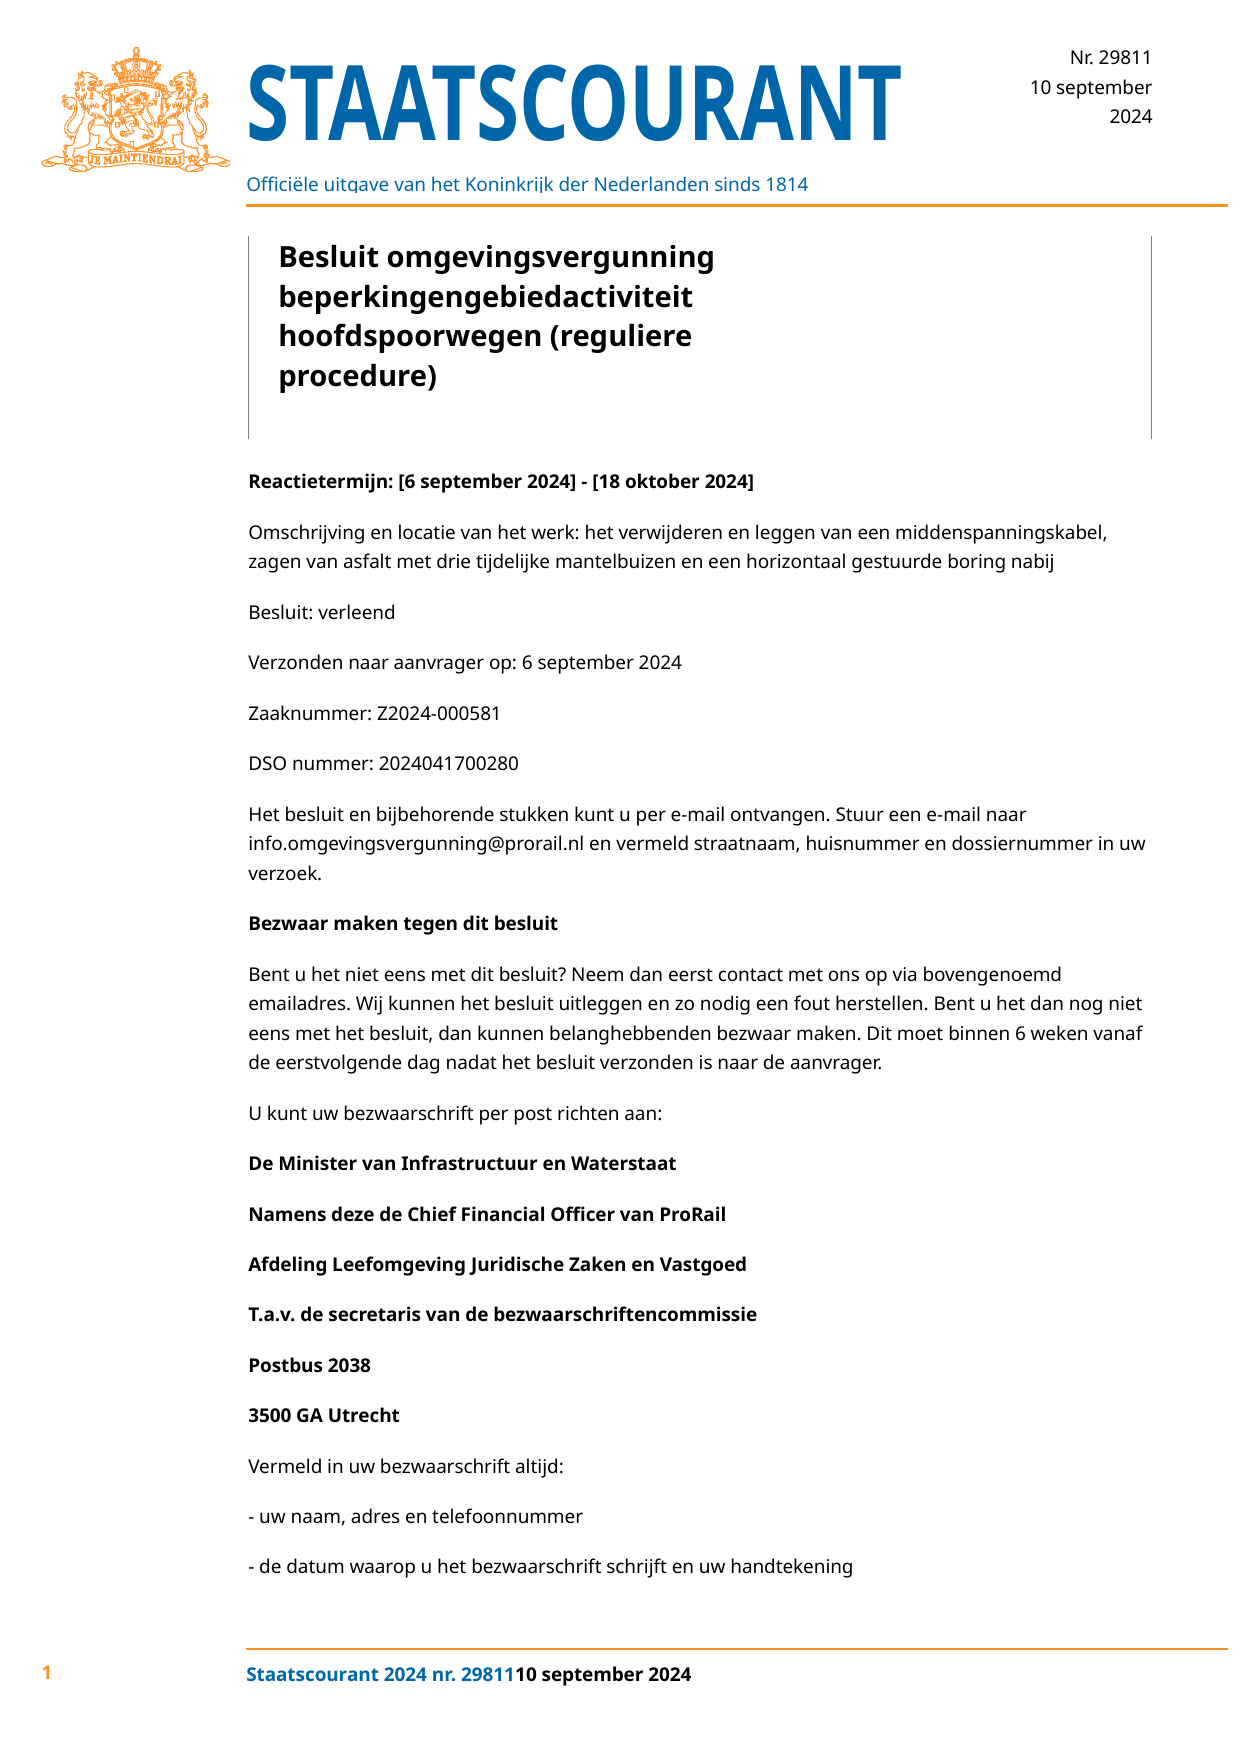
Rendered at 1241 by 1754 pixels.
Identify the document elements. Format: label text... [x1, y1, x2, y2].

text De Minister van Infrastructuur en Waterstaat [248, 1150, 1152, 1176]
text Het besluit en bijbehorende stukken kunt u per e-mail ontvangen. Stuur een e-mail naar info.omgevingsvergunning@prorail.nl en vermeld straatnaam, huisnummer en dossiernummer in uw verzoek. [248, 801, 1152, 886]
text 3500 GA Utrecht [248, 1402, 1152, 1428]
text DSO nummer: 2024041700280 [248, 750, 1152, 776]
text - de datum waarop u het bezwaarschrift schrijft en uw handtekening [248, 1554, 1152, 1579]
text Namens deze de Chief Financial Officer van ProRail [248, 1201, 1152, 1226]
table_header [850, 236, 912, 413]
table_header [850, 414, 1151, 439]
picture [41, 47, 231, 172]
text Reactietermijn: [6 september 2024] - [18 oktober 2024] [248, 469, 1152, 494]
text - uw naam, adres en telefoonnummer [248, 1503, 1152, 1529]
table_header Besluit omgevingsvergunning beperkingengebiedactiviteit hoofdspoorwegen (reguliere procedure) [249, 236, 850, 439]
text Verzonden naar aanvrager op: 6 september 2024 [248, 649, 1152, 675]
table_header [1090, 236, 1151, 413]
text Vermeld in uw bezwaarschrift altijd: [248, 1453, 1152, 1478]
text Bent u het niet eens met dit besluit? Neem dan eerst contact met ons op via bovengenoemd emailadres. Wij kunnen het besluit uitleggen en zo nodig een fout herstellen. Bent u het dan nog niet eens met het besluit, dan kunnen belanghebbenden bezwaar maken. Dit moet binnen 6 weken vanaf de eerstvolgende dag nadat het besluit verzonden is naar de aanvrager. [248, 961, 1152, 1075]
text Omschrijving en locatie van het werk: het verwijderen en leggen van een middenspanningskabel, zagen van asfalt met drie tijdelijke mantelbuizen en een horizontaal gestuurde boring nabij [248, 519, 1152, 574]
text Zaaknummer: Z2024-000581 [248, 700, 1152, 726]
text Postbus 2038 [248, 1352, 1152, 1378]
text U kunt uw bezwaarschrift per post richten aan: [248, 1100, 1152, 1126]
picture [912, 236, 1090, 414]
text Besluit: verleend [248, 599, 1152, 625]
text Afdeling Leefomgeving Juridische Zaken en Vastgoed [248, 1251, 1152, 1277]
text T.a.v. de secretaris van de bezwaarschriftencommissie [248, 1302, 1152, 1327]
text Bezwaar maken tegen dit besluit [248, 910, 1152, 936]
